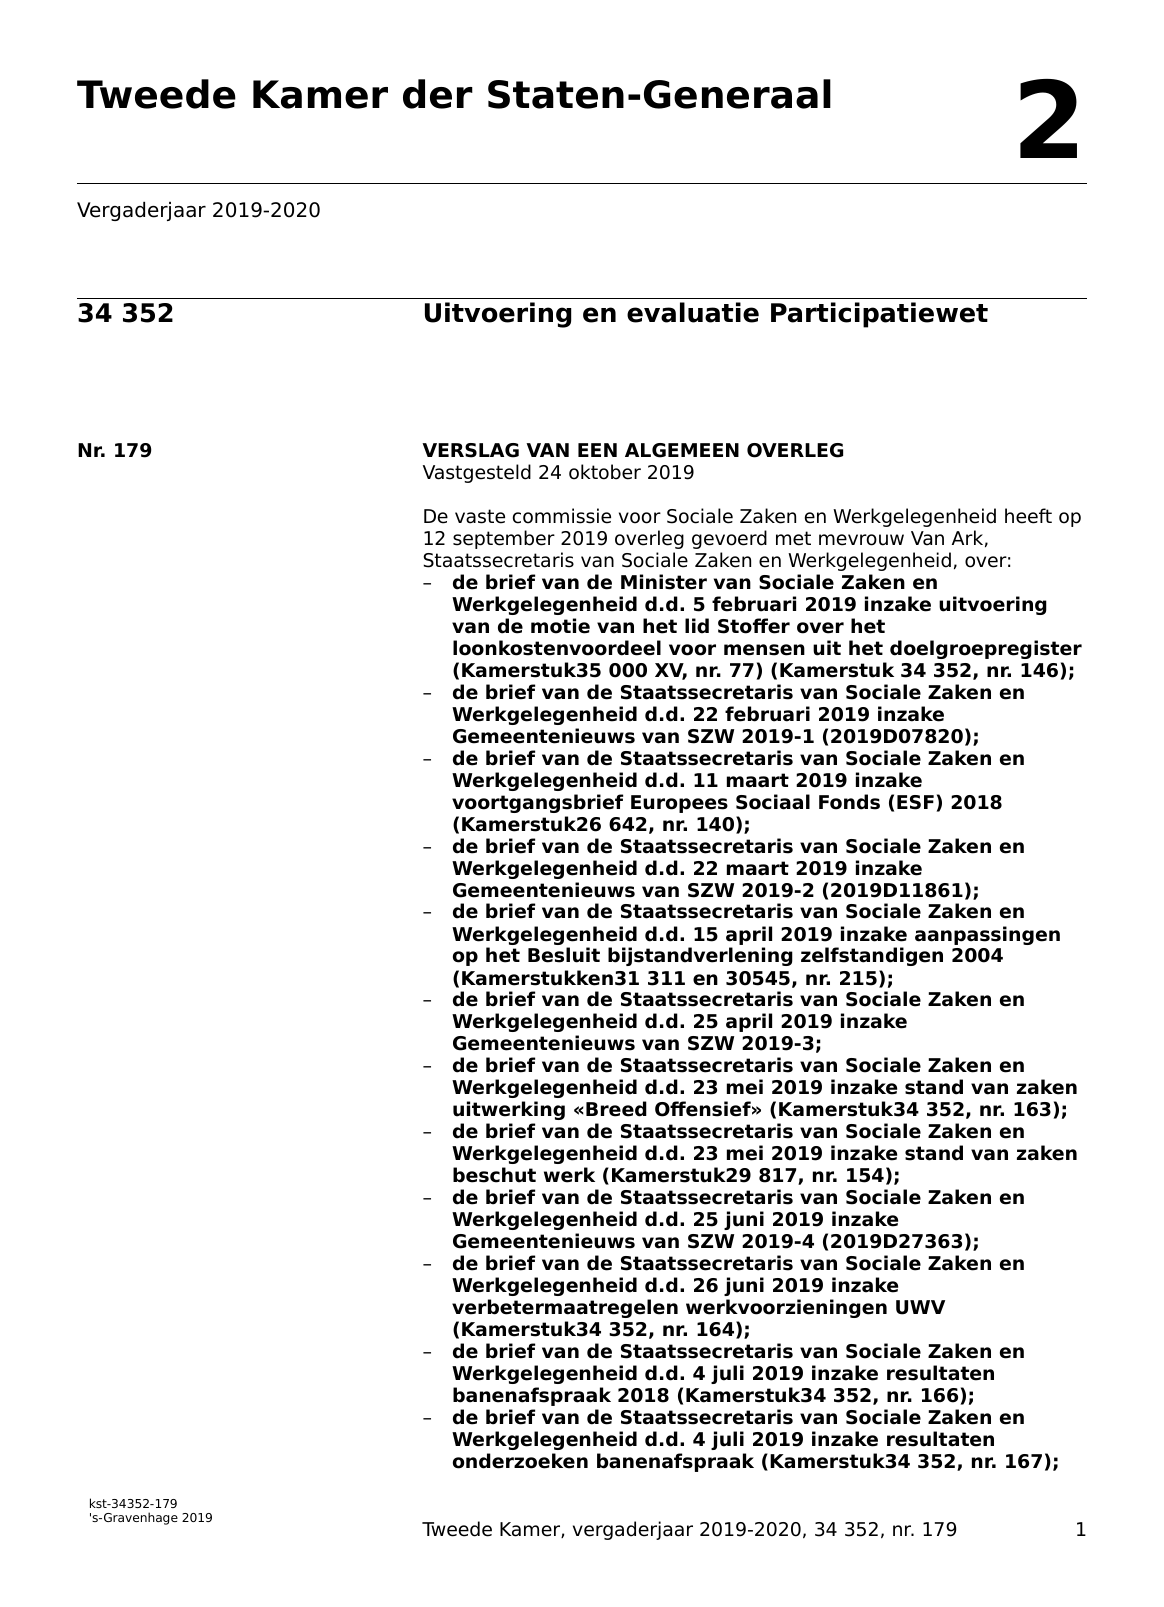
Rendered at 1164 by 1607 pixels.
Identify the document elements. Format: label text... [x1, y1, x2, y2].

text kst-34352-179 [88, 1497, 323, 1511]
text De vaste commissie voor Sociale Zaken en Werkgelegenheid heeft op 12 september 2019 overleg gevoerd met mevrouw Van Ark, Staatssecretaris van Sociale Zaken en Werkgelegenheid, over: [422, 506, 1087, 572]
text – de brief van de Staatssecretaris van Sociale Zaken en Werkgelegenheid d.d. 26 juni 2019 inzake verbetermaatregelen werkvoorzieningen UWV (Kamerstuk34 352, nr. 164); [422, 1253, 1087, 1341]
table_header 2 [886, 59, 1087, 183]
text – de brief van de Staatssecretaris van Sociale Zaken en Werkgelegenheid d.d. 11 maart 2019 inzake voortgangsbrief Europees Sociaal Fonds (ESF) 2018 (Kamerstuk26 642, nr. 140); [422, 748, 1087, 836]
text – de brief van de Staatssecretaris van Sociale Zaken en Werkgelegenheid d.d. 4 juli 2019 inzake resultaten onderzoeken banenafspraak (Kamerstuk34 352, nr. 167); [422, 1407, 1087, 1473]
table_header Tweede Kamer der Staten-Generaal [77, 59, 886, 183]
subtitle Nr. 179 VERSLAG VAN EEN ALGEMEEN OVERLEG [77, 440, 1087, 462]
text 's-Gravenhage 2019 [88, 1511, 323, 1525]
text – de brief van de Staatssecretaris van Sociale Zaken en Werkgelegenheid d.d. 23 mei 2019 inzake stand van zaken uitwerking «Breed Offensief» (Kamerstuk34 352, nr. 163); [422, 1055, 1087, 1121]
subtitle 34 352 Uitvoering en evaluatie Participatiewet [77, 299, 1087, 329]
text – de brief van de Staatssecretaris van Sociale Zaken en Werkgelegenheid d.d. 4 juli 2019 inzake resultaten banenafspraak 2018 (Kamerstuk34 352, nr. 166); [422, 1341, 1087, 1407]
text – de brief van de Staatssecretaris van Sociale Zaken en Werkgelegenheid d.d. 15 april 2019 inzake aanpassingen op het Besluit bijstandverlening zelfstandigen 2004 (Kamerstukken31 311 en 30545, nr. 215); [422, 901, 1087, 989]
text Vastgesteld 24 oktober 2019 [422, 462, 1087, 484]
text – de brief van de Staatssecretaris van Sociale Zaken en Werkgelegenheid d.d. 22 maart 2019 inzake Gemeentenieuws van SZW 2019-2 (2019D11861); [422, 836, 1087, 901]
text – de brief van de Staatssecretaris van Sociale Zaken en Werkgelegenheid d.d. 25 juni 2019 inzake Gemeentenieuws van SZW 2019-4 (2019D27363); [422, 1187, 1087, 1253]
text – de brief van de Staatssecretaris van Sociale Zaken en Werkgelegenheid d.d. 25 april 2019 inzake Gemeentenieuws van SZW 2019-3; [422, 989, 1087, 1055]
text – de brief van de Staatssecretaris van Sociale Zaken en Werkgelegenheid d.d. 23 mei 2019 inzake stand van zaken beschut werk (Kamerstuk29 817, nr. 154); [422, 1121, 1087, 1187]
text – de brief van de Minister van Sociale Zaken en Werkgelegenheid d.d. 5 februari 2019 inzake uitvoering van de motie van het lid Stoffer over het loonkostenvoordeel voor mensen uit het doelgroepregister (Kamerstuk35 000 XV, nr. 77) (Kamerstuk 34 352, nr. 146); [422, 572, 1087, 682]
table_cell Vergaderjaar 2019-2020 [77, 184, 1087, 298]
text – de brief van de Staatssecretaris van Sociale Zaken en Werkgelegenheid d.d. 22 februari 2019 inzake Gemeentenieuws van SZW 2019-1 (2019D07820); [422, 682, 1087, 748]
